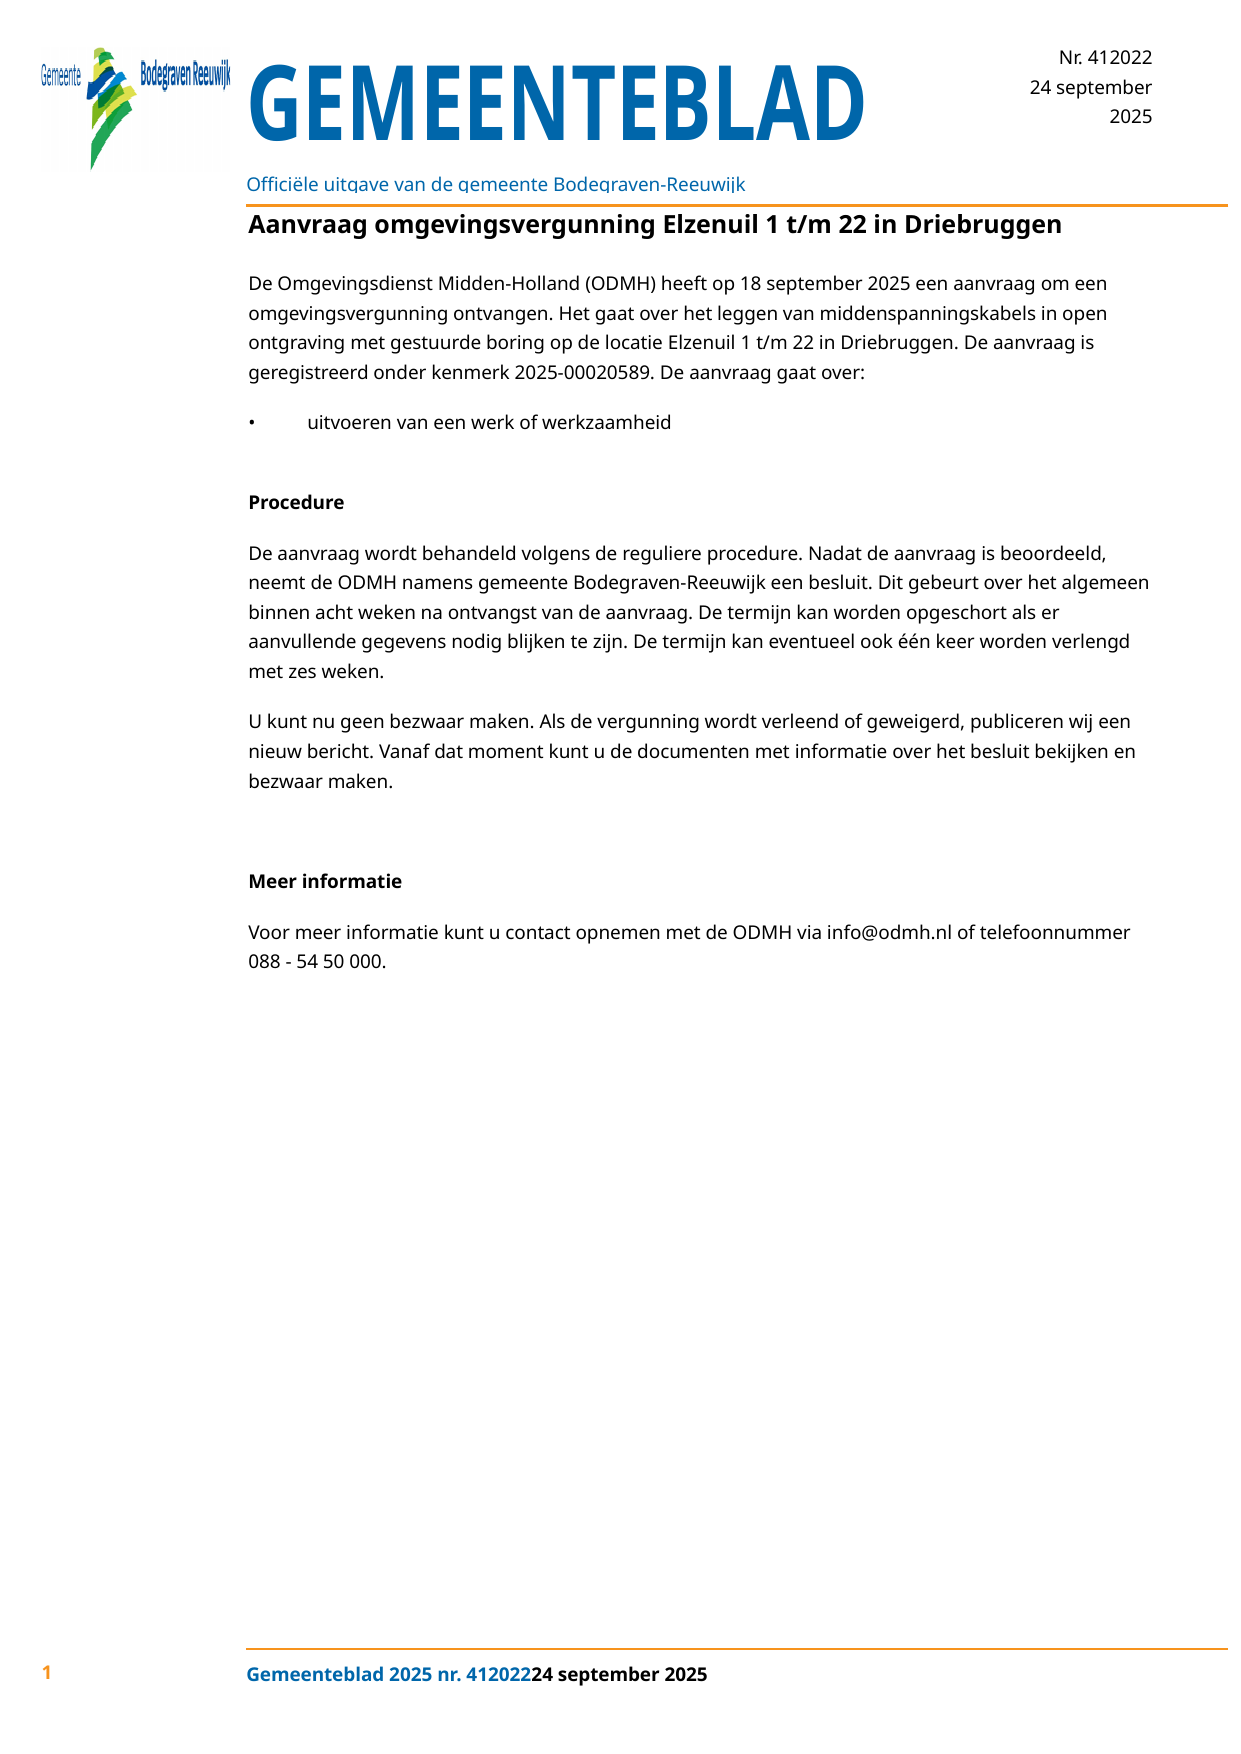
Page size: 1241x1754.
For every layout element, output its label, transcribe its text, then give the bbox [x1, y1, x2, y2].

list uitvoeren van een werk of werkzaamheid [248, 409, 1152, 435]
text Aanvraag omgevingsvergunning Elzenuil 1 t/m 22 in Driebruggen [248, 207, 1152, 241]
text Meer informatie [248, 869, 1152, 894]
text Voor meer informatie kunt u contact opnemen met de ODMH via info@odmh.nl of telefoonnummer 088 - 54 50 000. [248, 919, 1152, 974]
text U kunt nu geen bezwaar maken. Als de vergunning wordt verleend of geweigerd, publiceren wij een nieuw bericht. Vanaf dat moment kunt u de documenten met informatie over het besluit bekijken en bezwaar maken. [248, 709, 1152, 793]
picture [41, 47, 231, 172]
text De Omgevingsdienst Midden-Holland (ODMH) heeft op 18 september 2025 een aanvraag om een omgevingsvergunning ontvangen. Het gaat over het leggen van middenspanningskabels in open ontgraving met gestuurde boring op de locatie Elzenuil 1 t/m 22 in Driebruggen. De aanvraag is geregistreerd onder kenmerk 2025-00020589. De aanvraag gaat over: [248, 270, 1152, 385]
text Procedure [248, 489, 1152, 515]
text De aanvraag wordt behandeld volgens de reguliere procedure. Nadat de aanvraag is beoordeeld, neemt de ODMH namens gemeente Bodegraven-Reeuwijk een besluit. Dit gebeurt over het algemeen binnen acht weken na ontvangst van de aanvraag. De termijn kan worden opgeschort als er aanvullende gegevens nodig blijken te zijn. De termijn kan eventueel ook één keer worden verlengd met zes weken. [248, 540, 1152, 684]
